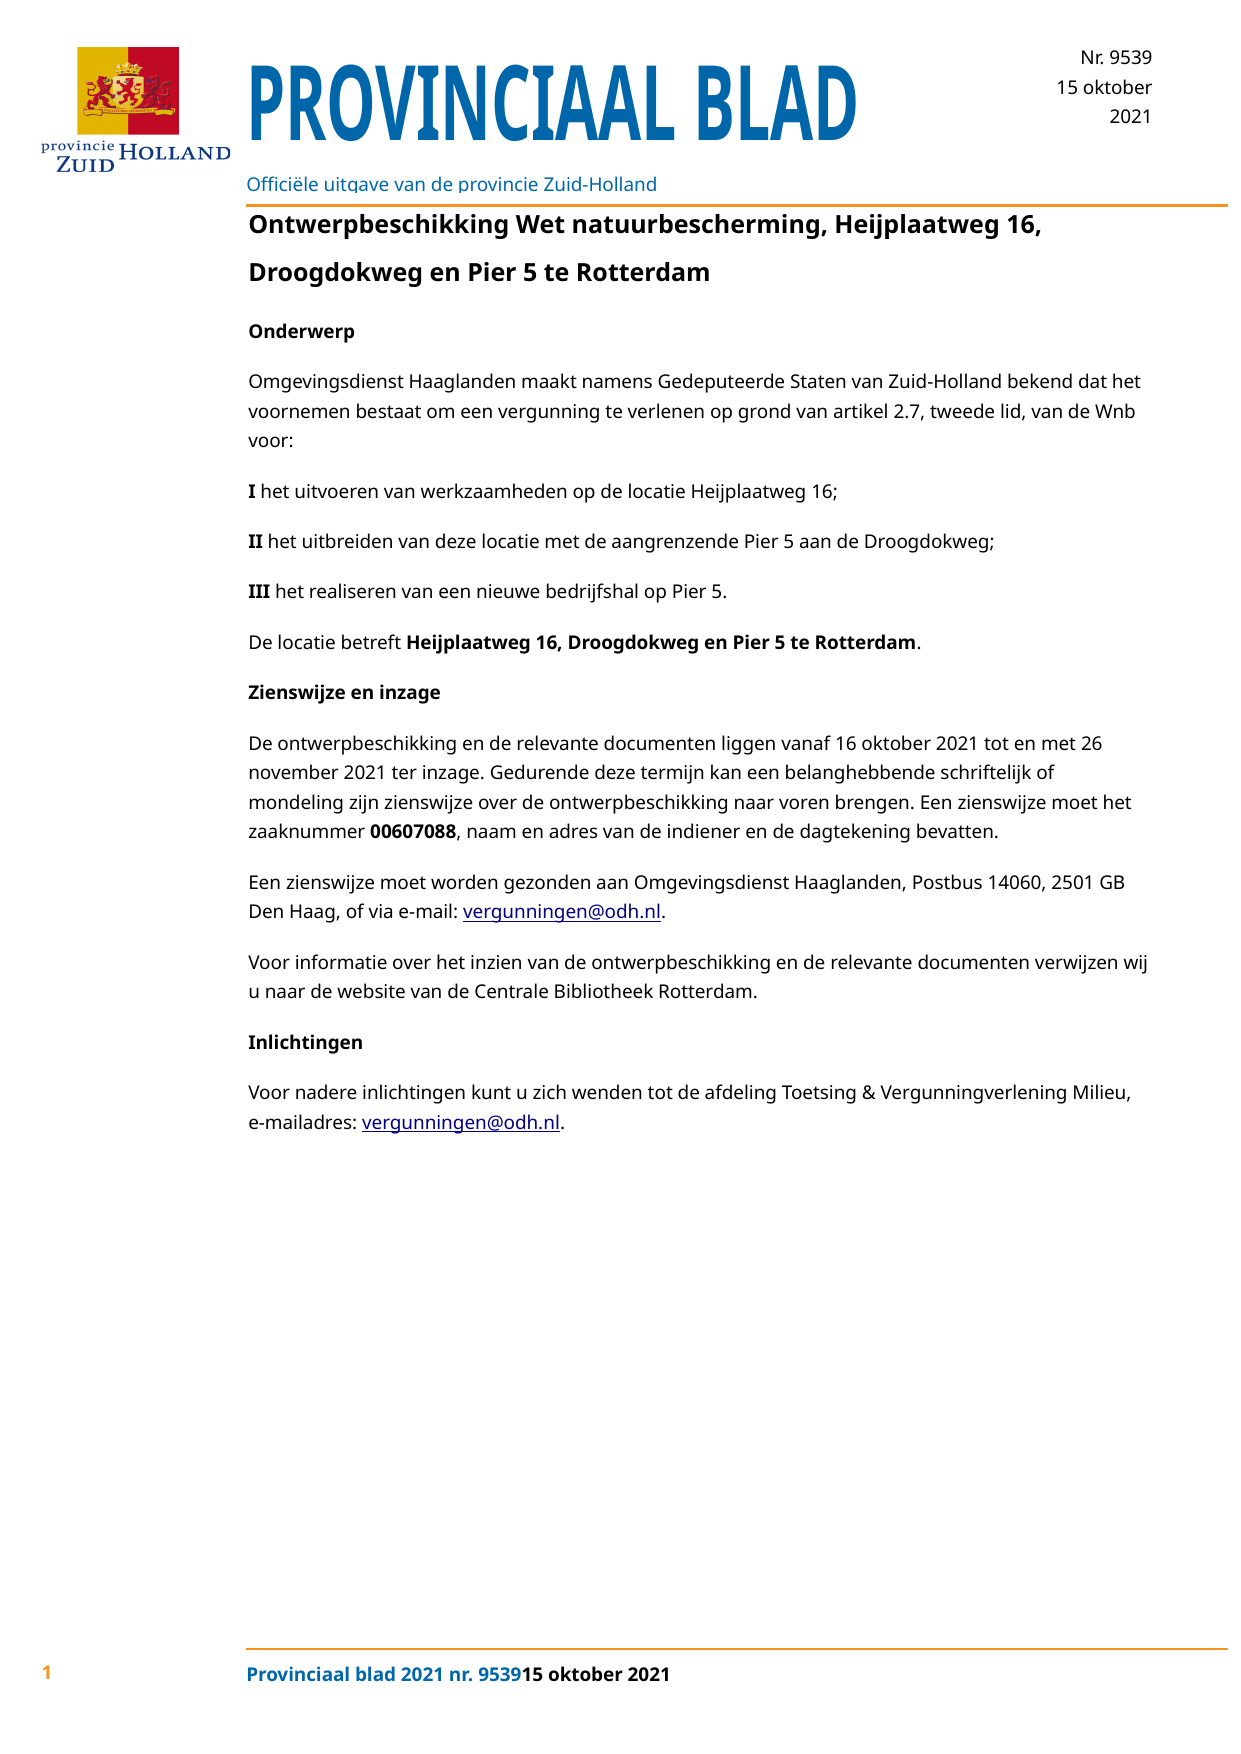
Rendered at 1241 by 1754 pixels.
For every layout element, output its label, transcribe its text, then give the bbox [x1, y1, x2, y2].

text I het uitvoeren van werkzaamheden op de locatie Heijplaatweg 16; [248, 478, 1152, 504]
picture [41, 47, 231, 172]
text Zienswijze en inzage [248, 679, 1152, 705]
text Ontwerpbeschikking Wet natuurbescherming, Heijplaatweg 16, Droogdokweg en Pier 5 te Rotterdam [248, 207, 1152, 288]
text II het uitbreiden van deze locatie met de aangrenzende Pier 5 aan de Droogdokweg; [248, 528, 1152, 554]
text Een zienswijze moet worden gezonden aan Omgevingsdienst Haaglanden, Postbus 14060, 2501 GB Den Haag, of via e-mail: vergunningen@odh.nl. [248, 869, 1152, 924]
text III het realiseren van een nieuwe bedrijfshal op Pier 5. [248, 579, 1152, 604]
text Voor informatie over het inzien van de ontwerpbeschikking en de relevante documenten verwijzen wij u naar de website van de Centrale Bibliotheek Rotterdam. [248, 949, 1152, 1004]
text De ontwerpbeschikking en de relevante documenten liggen vanaf 16 oktober 2021 tot en met 26 november 2021 ter inzage. Gedurende deze termijn kan een belanghebbende schriftelijk of mondeling zijn zienswijze over de ontwerpbeschikking naar voren brengen. Een zienswijze moet het zaaknummer 00607088, naam en adres van de indiener en de dagtekening bevatten. [248, 730, 1152, 844]
text De locatie betreft Heijplaatweg 16, Droogdokweg en Pier 5 te Rotterdam. [248, 629, 1152, 655]
text Voor nadere inlichtingen kunt u zich wenden tot de afdeling Toetsing & Vergunningverlening Milieu, e-mailadres: vergunningen@odh.nl. [248, 1079, 1152, 1135]
text Omgevingsdienst Haaglanden maakt namens Gedeputeerde Staten van Zuid-Holland bekend dat het voornemen bestaat om een vergunning te verlenen op grond van artikel 2.7, tweede lid, van de Wnb voor: [248, 368, 1152, 453]
text Inlichtingen [248, 1029, 1152, 1055]
text Onderwerp [248, 318, 1152, 344]
